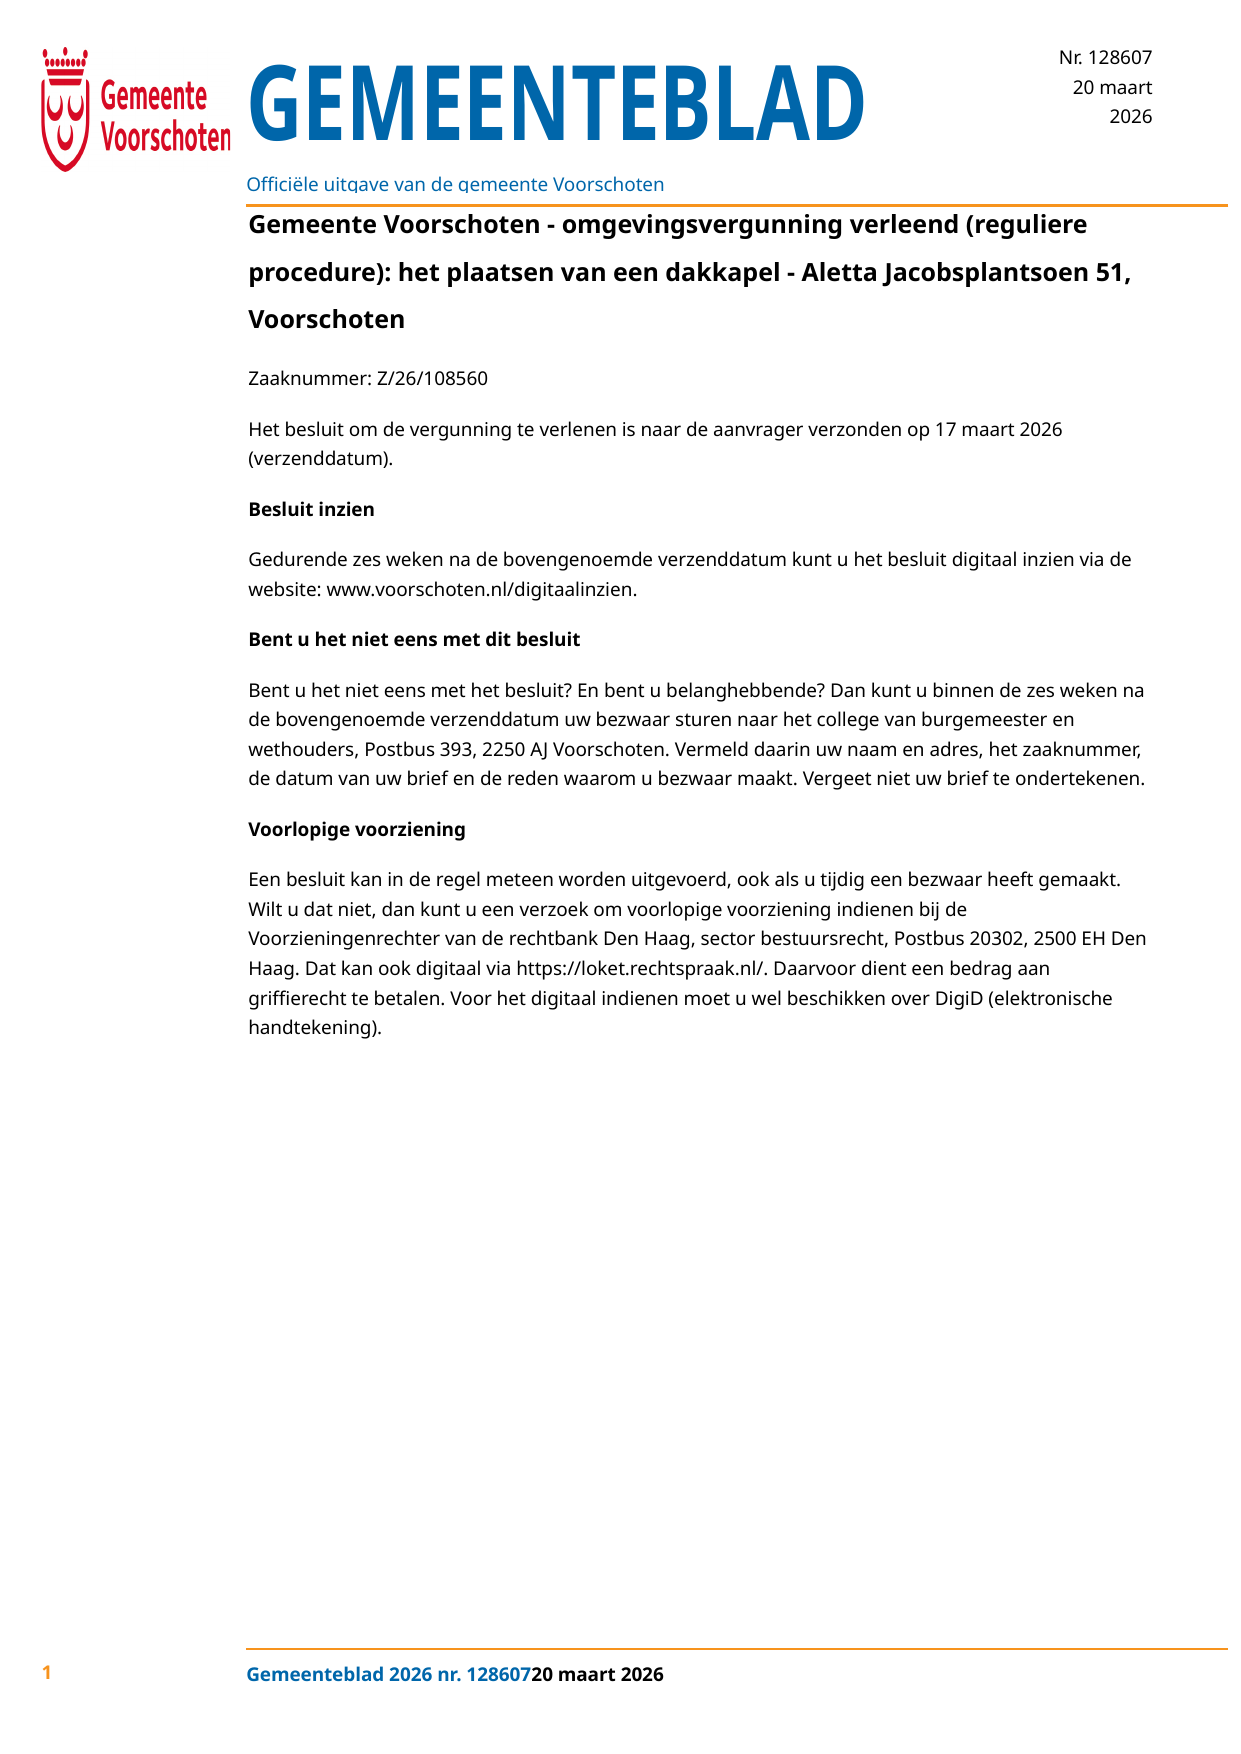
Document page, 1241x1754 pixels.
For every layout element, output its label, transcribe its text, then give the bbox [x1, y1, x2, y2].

text Zaaknummer: Z/26/108560 [248, 366, 1152, 391]
text Besluit inzien [248, 496, 1152, 522]
text Voorlopige voorziening [248, 816, 1152, 842]
text Gemeente Voorschoten - omgevingsvergunning verleend (reguliere procedure): het plaatsen van een dakkapel - Aletta Jacobsplantsoen 51, Voorschoten [248, 207, 1152, 336]
text Bent u het niet eens met dit besluit [248, 626, 1152, 652]
text Het besluit om de vergunning te verlenen is naar de aanvrager verzonden op 17 maart 2026 (verzenddatum). [248, 416, 1152, 471]
picture [41, 47, 231, 172]
text Bent u het niet eens met het besluit? En bent u belanghebbende? Dan kunt u binnen de zes weken na de bovengenoemde verzenddatum uw bezwaar sturen naar het college van burgemeester en wethouders, Postbus 393, 2250 AJ Voorschoten. Vermeld daarin uw naam en adres, het zaaknummer, de datum van uw brief en de reden waarom u bezwaar maakt. Vergeet niet uw brief te ondertekenen. [248, 677, 1152, 791]
text Gedurende zes weken na de bovengenoemde verzenddatum kunt u het besluit digitaal inzien via de website: www.voorschoten.nl/digitaalinzien. [248, 546, 1152, 602]
text Een besluit kan in de regel meteen worden uitgevoerd, ook als u tijdig een bezwaar heeft gemaakt. Wilt u dat niet, dan kunt u een verzoek om voorlopige voorziening indienen bij de Voorzieningenrechter van de rechtbank Den Haag, sector bestuursrecht, Postbus 20302, 2500 EH Den Haag. Dat kan ook digitaal via https://loket.rechtspraak.nl/. Daarvoor dient een bedrag aan griffierecht te betalen. Voor het digitaal indienen moet u wel beschikken over DigiD (elektronische handtekening). [248, 866, 1152, 1040]
